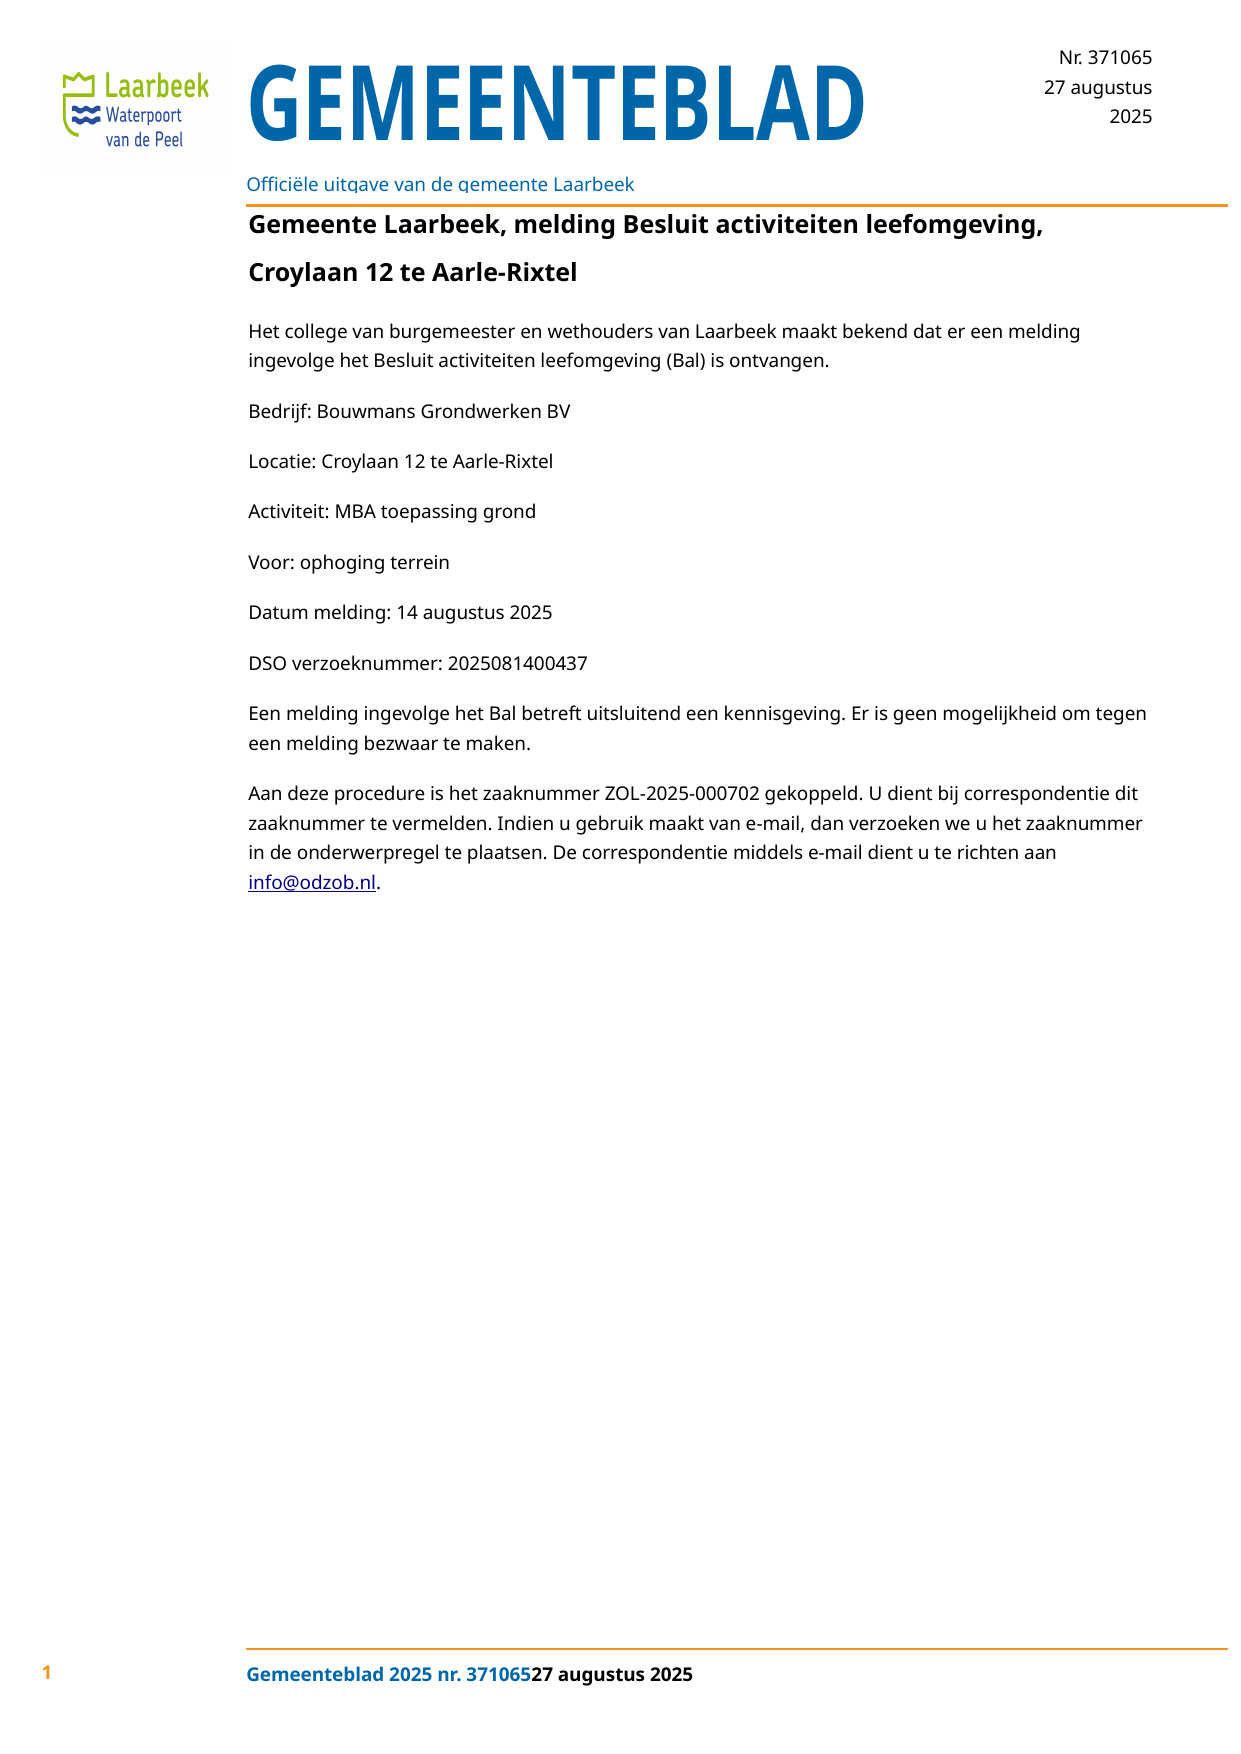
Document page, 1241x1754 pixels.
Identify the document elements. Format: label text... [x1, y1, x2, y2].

text DSO verzoeknummer: 2025081400437 [248, 650, 1152, 676]
text Voor: ophoging terrein [248, 549, 1152, 575]
text Datum melding: 14 augustus 2025 [248, 599, 1152, 625]
text Bedrijf: Bouwmans Grondwerken BV [248, 398, 1152, 424]
text Aan deze procedure is het zaaknummer ZOL-2025-000702 gekoppeld. U dient bij correspondentie dit zaaknummer te vermelden. Indien u gebruik maakt van e-mail, dan verzoeken we u het zaaknummer in de onderwerpregel te plaatsen. De correspondentie middels e-mail dient u te richten aan info@odzob.nl. [248, 780, 1152, 895]
text Gemeente Laarbeek, melding Besluit activiteiten leefomgeving, Croylaan 12​ te Aarle-Rixtel [248, 207, 1152, 288]
text Het college van burgemeester en wethouders van Laarbeek maakt bekend dat er een melding ingevolge het Besluit activiteiten leefomgeving (Bal) is ontvangen. [248, 318, 1152, 373]
picture [41, 47, 231, 172]
text Locatie: Croylaan 12​ te Aarle-Rixtel [248, 448, 1152, 474]
text Een melding ingevolge het Bal betreft uitsluitend een kennisgeving. Er is geen mogelijkheid om tegen een melding bezwaar te maken. [248, 700, 1152, 756]
text Activiteit: MBA toepassing grond [248, 499, 1152, 524]
